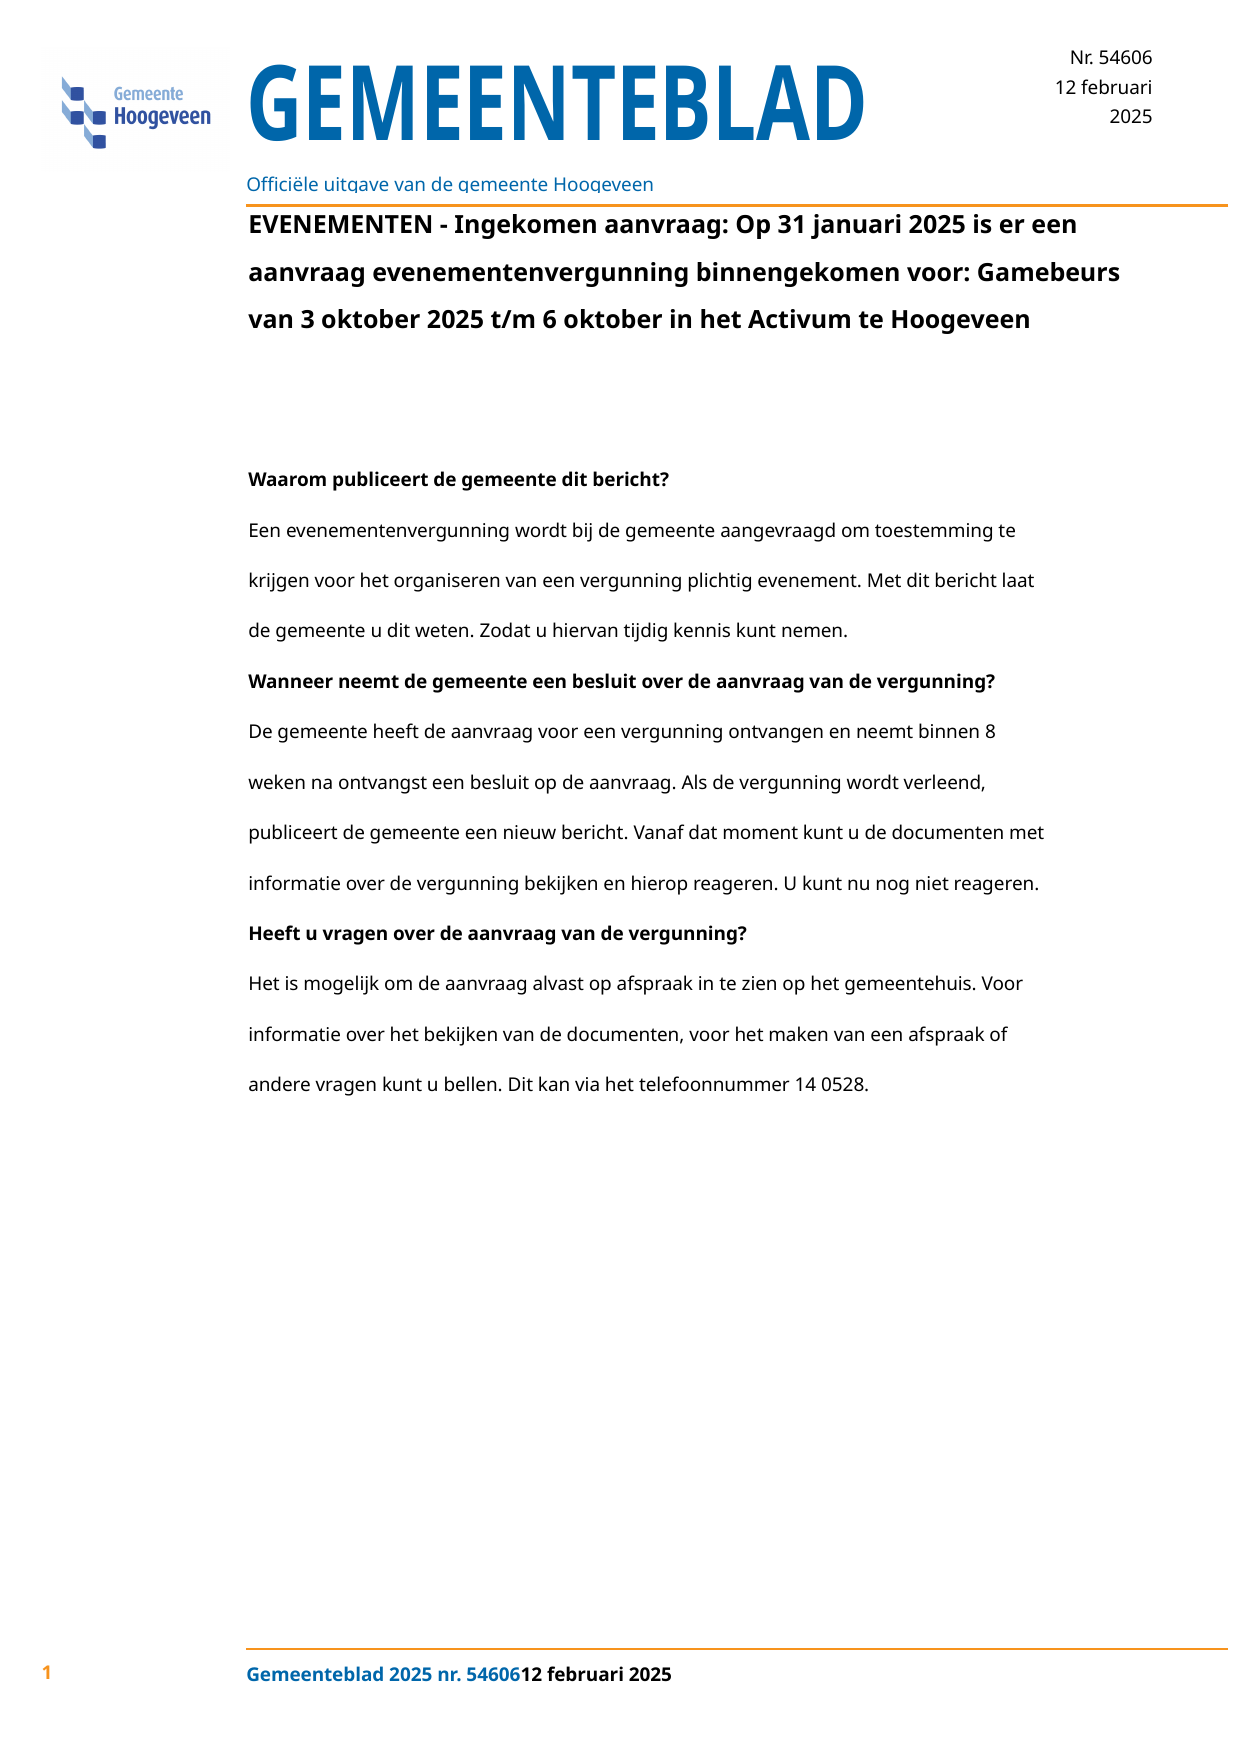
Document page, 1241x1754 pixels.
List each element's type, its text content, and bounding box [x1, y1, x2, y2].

text informatie over de vergunning bekijken en hierop reageren. U kunt nu nog niet reageren. [248, 870, 1152, 895]
text Wanneer neemt de gemeente een besluit over de aanvraag van de vergunning? [248, 668, 1152, 694]
text Waarom publiceert de gemeente dit bericht? [248, 466, 1152, 492]
text krijgen voor het organiseren van een vergunning plichtig evenement. Met dit bericht laat [248, 567, 1152, 593]
text weken na ontvangst een besluit op de aanvraag. Als de vergunning wordt verleend, [248, 769, 1152, 794]
text publiceert de gemeente een nieuw bericht. Vanaf dat moment kunt u de documenten met [248, 819, 1152, 845]
text EVENEMENTEN - Ingekomen aanvraag: Op 31 januari 2025 is er een aanvraag evenementenvergunning binnengekomen voor: Gamebeurs van 3 oktober 2025 t/m 6 oktober in het Activum te Hoogeveen [248, 207, 1152, 336]
text informatie over het bekijken van de documenten, voor het maken van een afspraak of [248, 1021, 1152, 1047]
text andere vragen kunt u bellen. Dit kan via het telefoonnummer 14 0528. [248, 1071, 1152, 1097]
text Heeft u vragen over de aanvraag van de vergunning? [248, 920, 1152, 946]
text de gemeente u dit weten. Zodat u hiervan tijdig kennis kunt nemen. [248, 618, 1152, 643]
text Een evenementenvergunning wordt bij de gemeente aangevraagd om toestemming te [248, 517, 1152, 542]
picture [41, 47, 231, 172]
text Het is mogelijk om de aanvraag alvast op afspraak in te zien op het gemeentehuis. Voor [248, 971, 1152, 996]
text De gemeente heeft de aanvraag voor een vergunning ontvangen en neemt binnen 8 [248, 718, 1152, 744]
